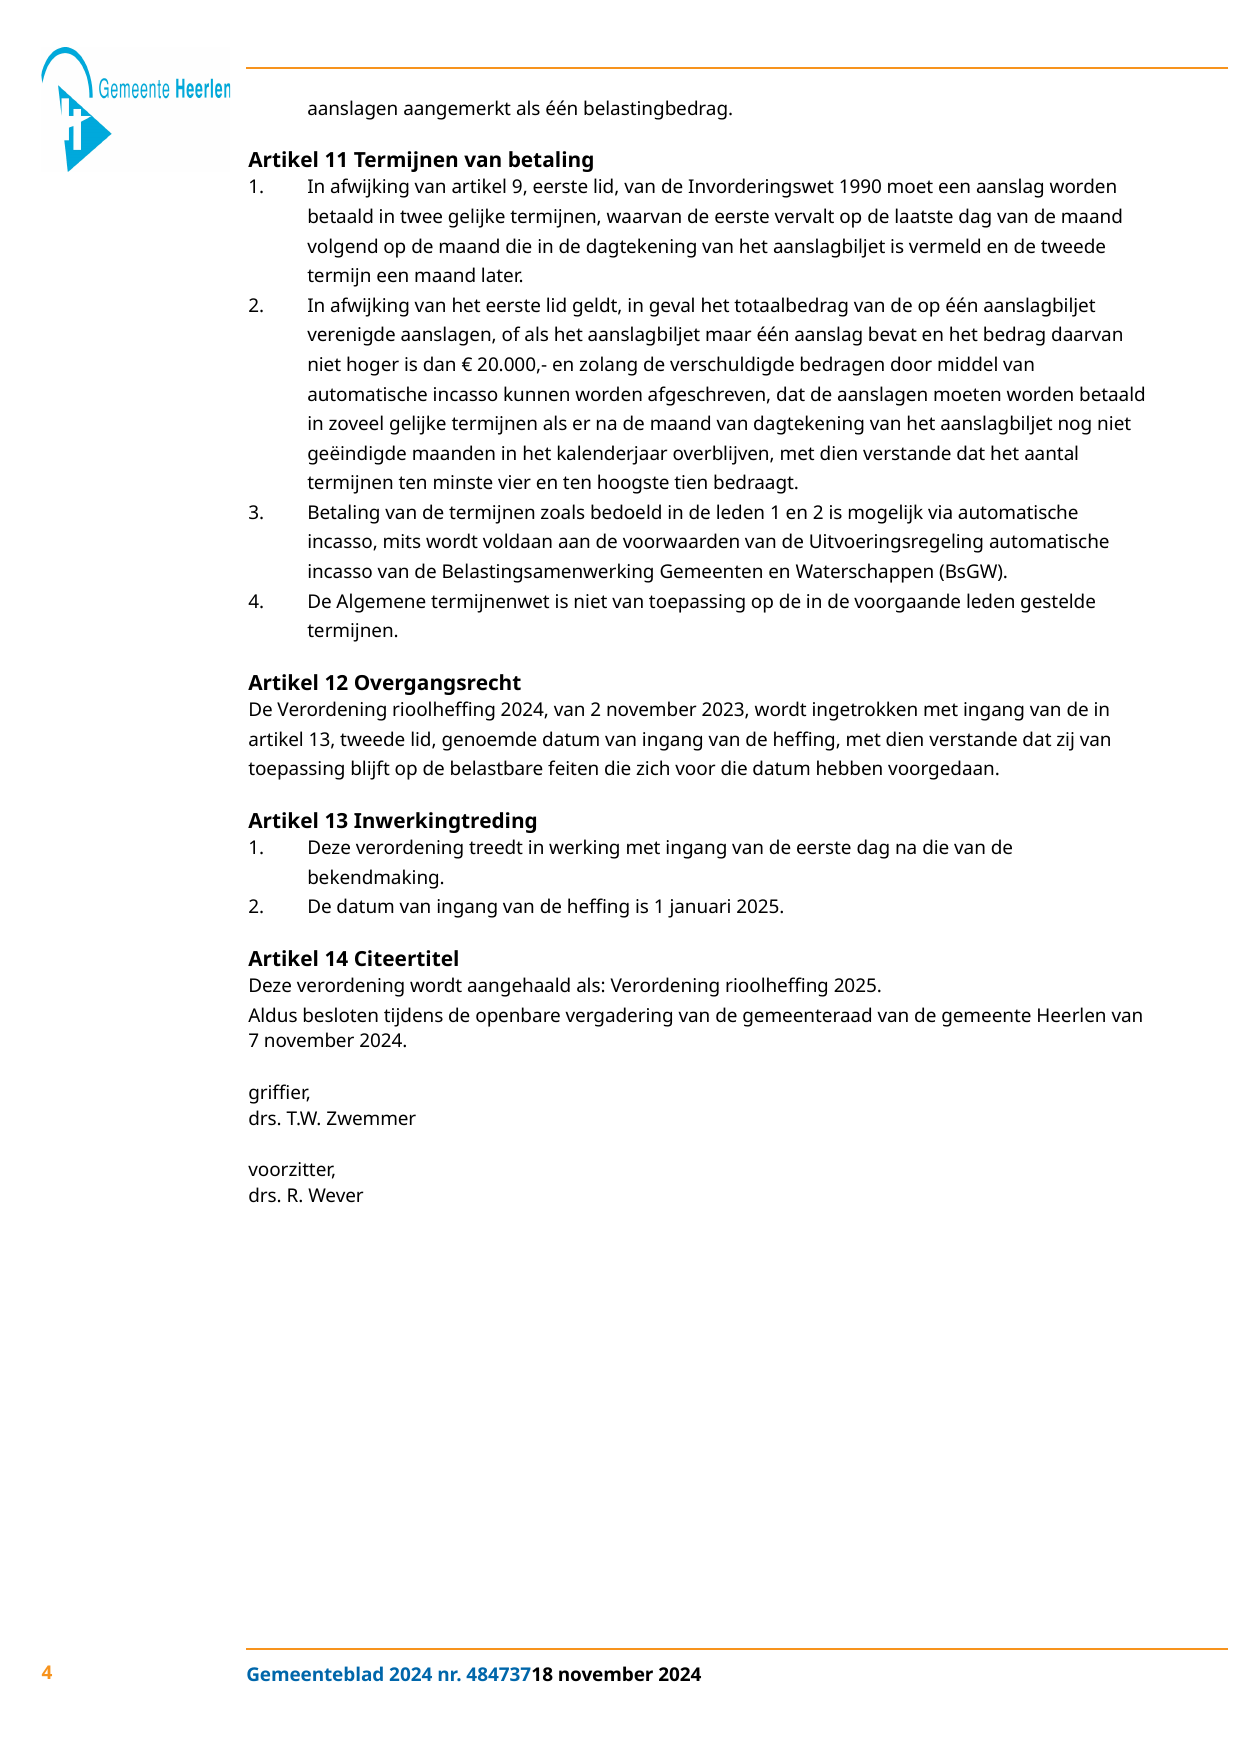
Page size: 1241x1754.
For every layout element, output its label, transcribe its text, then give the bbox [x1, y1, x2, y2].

text Deze verordening wordt aangehaald als: Verordening rioolheffing 2025. [248, 972, 1152, 998]
text griffier, [248, 1079, 1152, 1105]
text voorzitter, [248, 1156, 1152, 1182]
picture [41, 47, 231, 172]
text Artikel 13 Inwerkingtreding [248, 806, 1152, 834]
text Aldus besloten tijdens de openbare vergadering van de gemeenteraad van de gemeente Heerlen van 7 november 2024. [248, 1002, 1152, 1053]
text Artikel 12 Overgangsrecht [248, 668, 1152, 696]
list De datum van ingang van de heffing is 1 januari 2025. [248, 893, 1152, 919]
list Deze verordening treedt in werking met ingang van de eerste dag na die van de bekendmaking. [248, 834, 1152, 889]
list De Algemene termijnenwet is niet van toepassing op de in de voorgaande leden gestelde termijnen. [248, 588, 1152, 643]
picture [41, 47, 59, 70]
text Artikel 14 Citeertitel [248, 944, 1152, 972]
list In afwijking van het eerste lid geldt, in geval het totaalbedrag van de op één aanslagbiljet verenigde aanslagen, of als het aanslagbiljet maar één aanslag bevat en het bedrag daarvan niet hoger is dan € 20.000,- en zolang de verschuldigde bedragen door middel van automatische incasso kunnen worden afgeschreven, dat de aanslagen moeten worden betaald in zoveel gelijke termijnen als er na de maand van dagtekening van het aanslagbiljet nog niet geëindigde maanden in het kalenderjaar overblijven, met dien verstande dat het aantal termijnen ten minste vier en ten hoogste tien bedraagt. [248, 292, 1152, 495]
list aanslagen aangemerkt als één belastingbedrag. [248, 95, 1152, 121]
list In afwijking van artikel 9, eerste lid, van de Invorderingswet 1990 moet een aanslag worden betaald in twee gelijke termijnen, waarvan de eerste vervalt op de laatste dag van de maand volgend op de maand die in de dagtekening van het aanslagbiljet is vermeld en de tweede termijn een maand later. [248, 174, 1152, 288]
text Artikel 11 Termijnen van betaling [248, 145, 1152, 174]
text De Verordening rioolheffing 2024, van 2 november 2023, wordt ingetrokken met ingang van de in artikel 13, tweede lid, genoemde datum van ingang van de heffing, met dien verstande dat zij van toepassing blijft op de belastbare feiten die zich voor die datum hebben voorgedaan. [248, 696, 1152, 781]
text drs. T.W. Zwemmer [248, 1105, 1152, 1131]
list Betaling van de termijnen zoals bedoeld in de leden 1 en 2 is mogelijk via automatische incasso, mits wordt voldaan aan de voorwaarden van de Uitvoeringsregeling automatische incasso van de Belastingsamenwerking Gemeenten en Waterschappen (BsGW). [248, 499, 1152, 584]
text drs. R. Wever [248, 1182, 1152, 1208]
